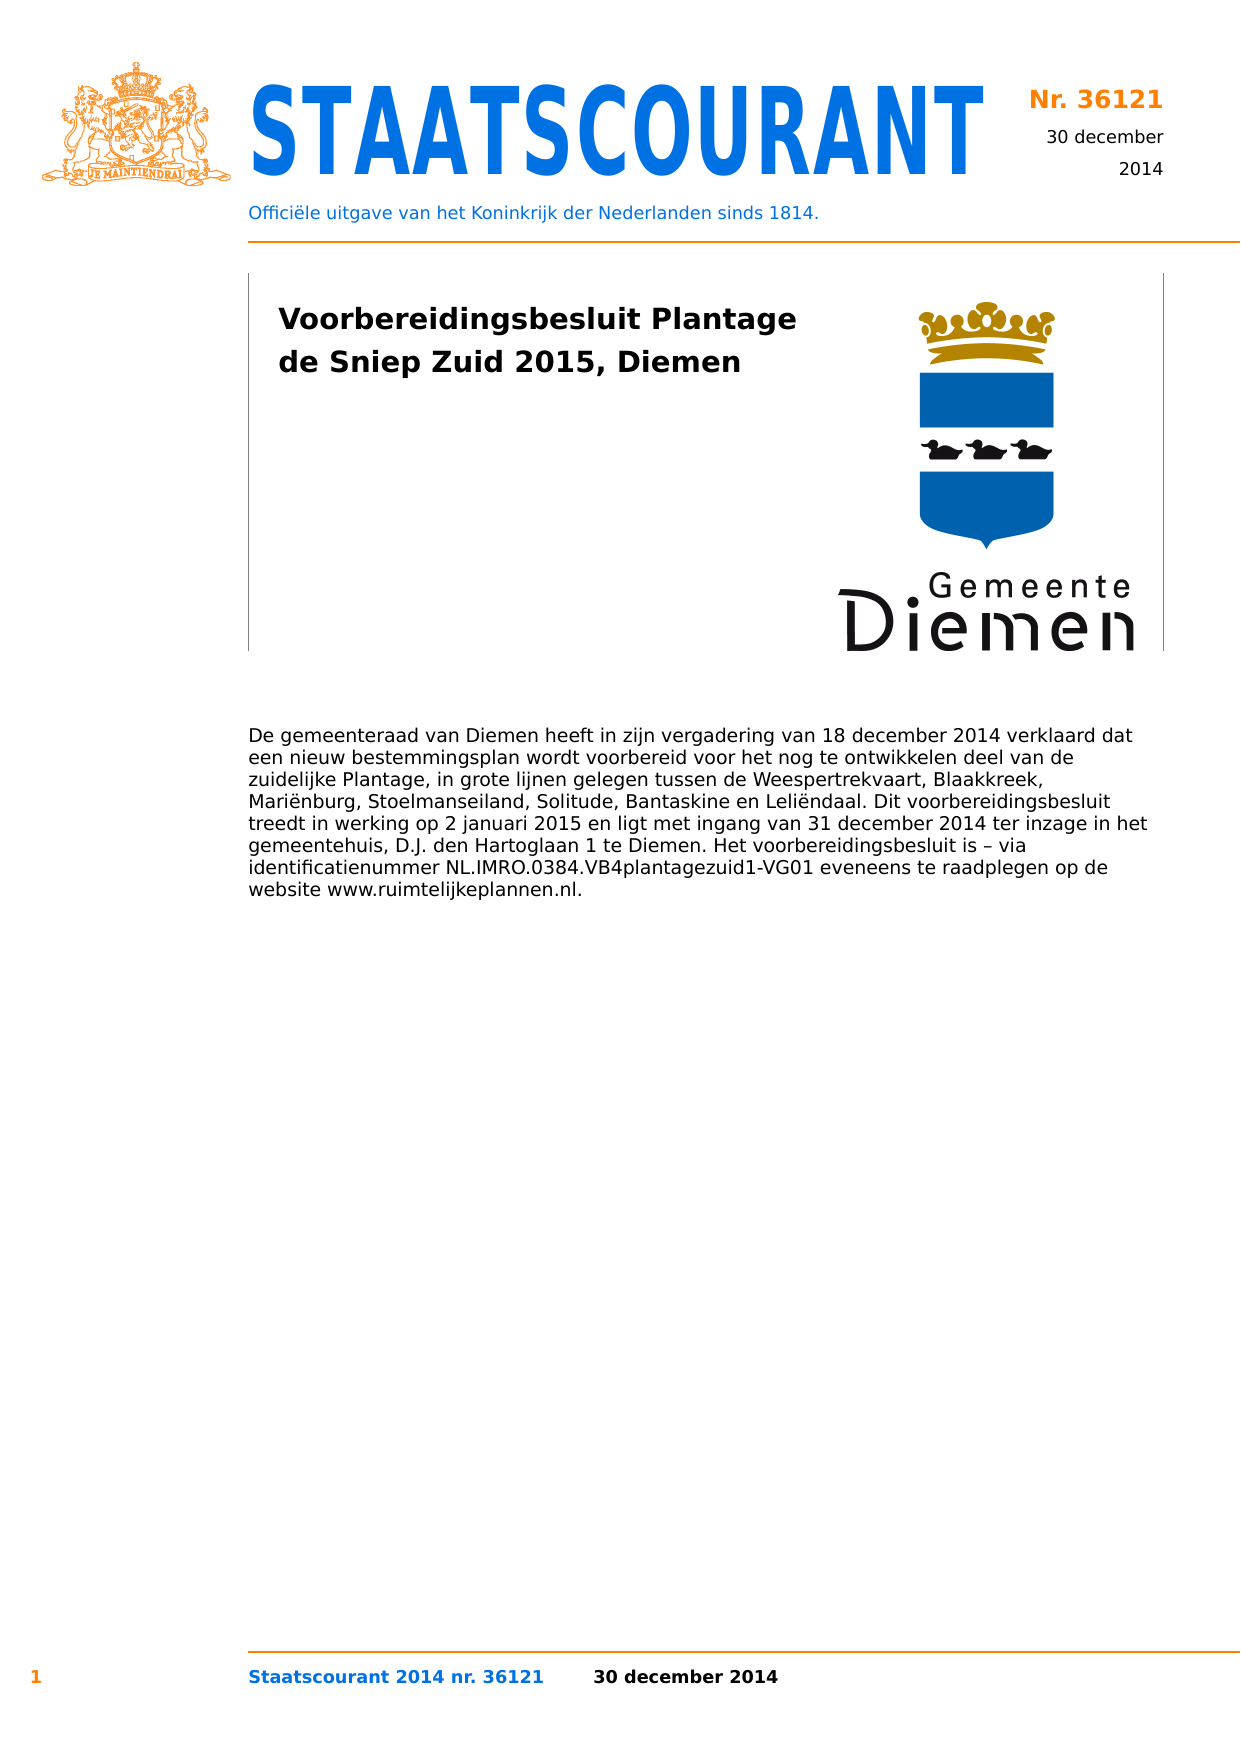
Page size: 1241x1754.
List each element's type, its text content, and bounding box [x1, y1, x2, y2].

table_cell Officiële uitgave van het Koninkrijk der Nederlanden sinds 1814. [248, 203, 1240, 241]
table_cell 30 december [998, 121, 1240, 153]
table_header [25, 62, 248, 241]
table_cell 2014 [998, 153, 1240, 203]
text De gemeenteraad van Diemen heeft in zijn vergadering van 18 december 2014 verklaard dat een nieuw bestemmingsplan wordt voorbereid voor het nog te ontwikkelen deel van de zuidelijke Plantage, in grote lijnen gelegen tussen de Weespertrekvaart, Blaakkreek, Mariënburg, Stoelmanseiland, Solitude, Bantaskine en Leliëndaal. Dit voorbereidingsbesluit treedt in werking op 2 januari 2015 en ligt met ingang van 31 december 2014 ter inzage in het gemeentehuis, D.J. den Hartoglaan 1 te Diemen. Het voorbereidingsbesluit is – via identificatienummer NL.IMRO.0384.VB4plantagezuid1-VG01 eveneens te raadplegen op de website www.ruimtelijkeplannen.nl. [248, 725, 1163, 901]
table_header STAATSCOURANT [248, 62, 998, 203]
table_header Nr. 36121 [998, 62, 1240, 121]
subtitle Voorbereidingsbesluit Plantage de Sniep Zuid 2015, Diemen [249, 273, 1163, 651]
picture [838, 302, 1134, 651]
picture [41, 62, 231, 186]
